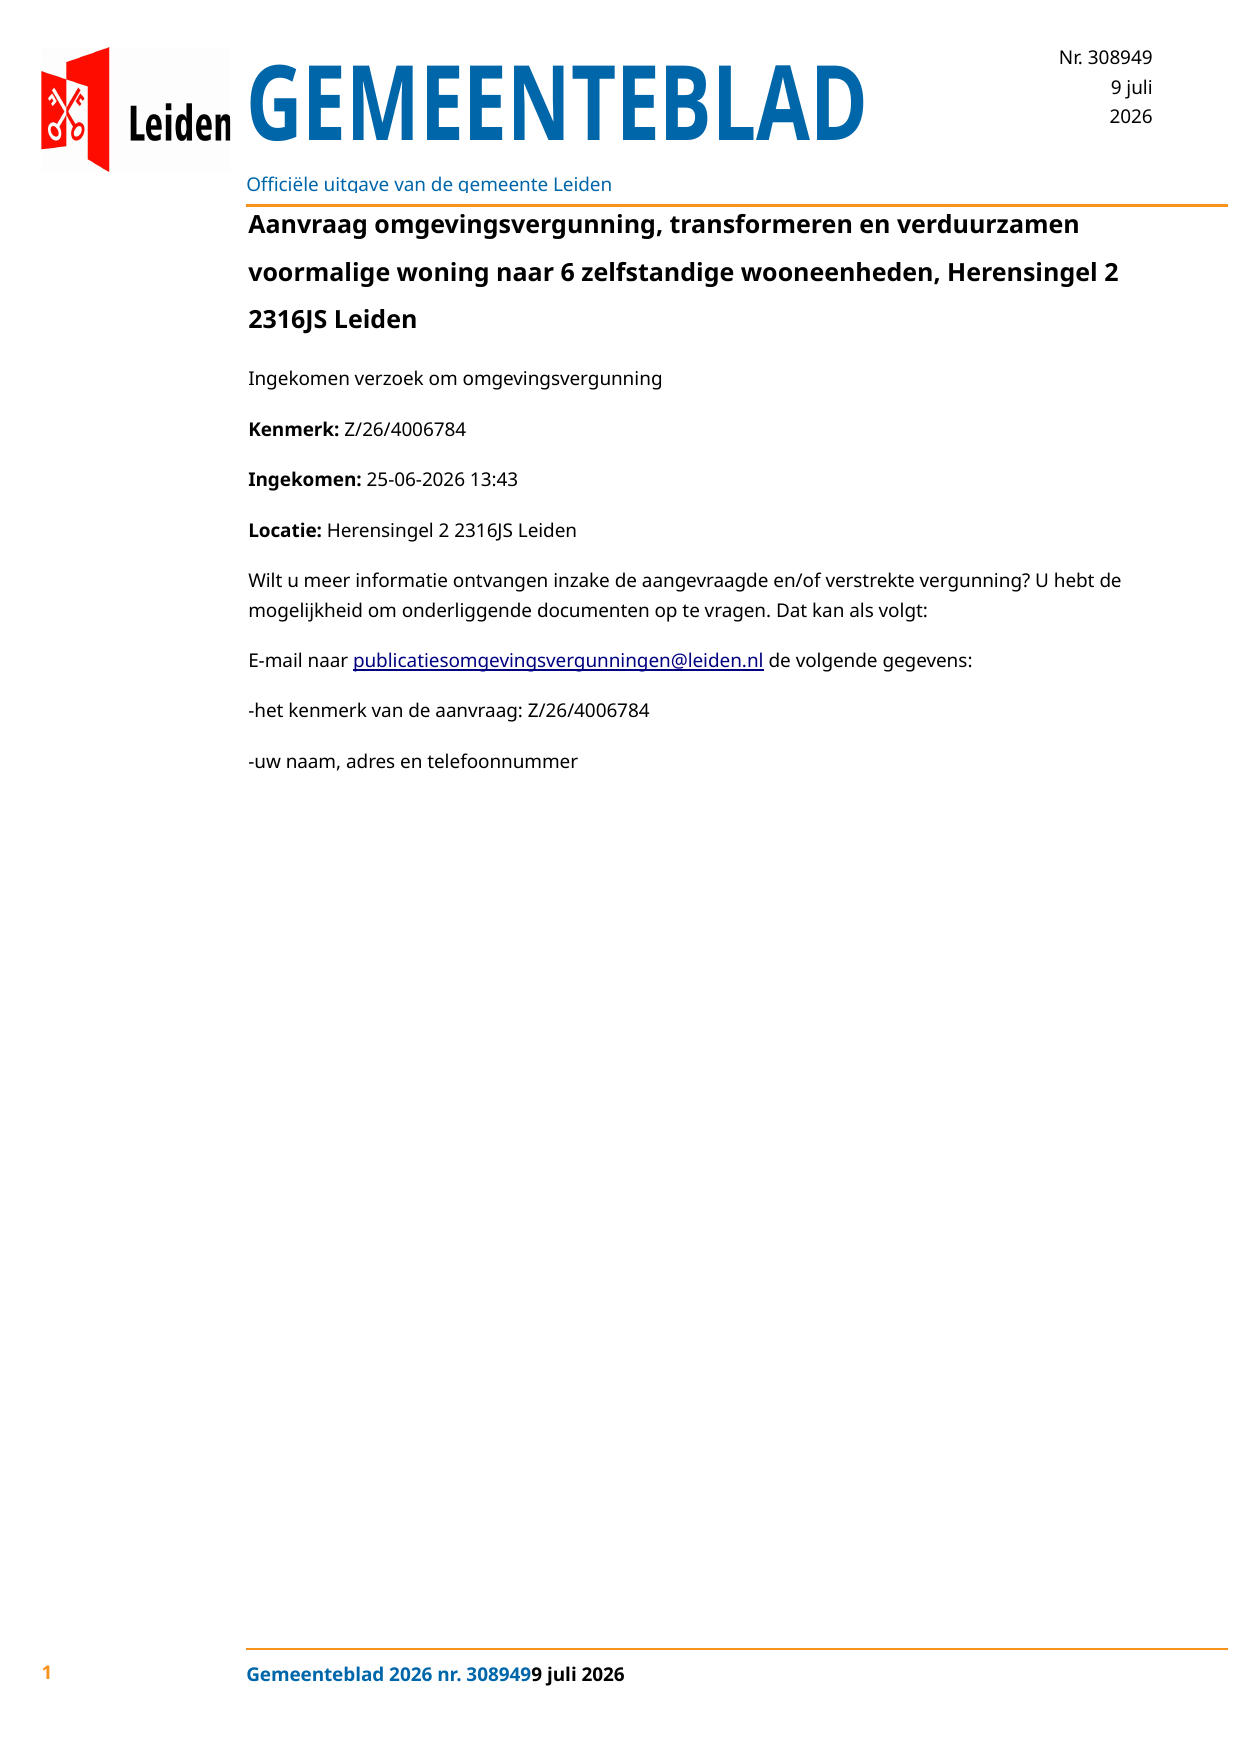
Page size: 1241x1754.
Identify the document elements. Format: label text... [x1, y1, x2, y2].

text Locatie: Herensingel 2 2316JS Leiden [248, 517, 1152, 542]
text Ingekomen: 25-06-2026 13:43 [248, 466, 1152, 492]
picture [41, 47, 231, 172]
text -uw naam, adres en telefoonnummer [248, 748, 1152, 774]
text E-mail naar publicatiesomgevingsvergunningen@leiden.nl de volgende gegevens: [248, 647, 1152, 673]
text Ingekomen verzoek om omgevingsvergunning [248, 366, 1152, 391]
text Wilt u meer informatie ontvangen inzake de aangevraagde en/of verstrekte vergunning? U hebt de mogelijkheid om onderliggende documenten op te vragen. Dat kan als volgt: [248, 567, 1152, 622]
text -het kenmerk van de aanvraag: Z/26/4006784 [248, 698, 1152, 723]
text Kenmerk: Z/26/4006784 [248, 416, 1152, 442]
text Aanvraag omgevingsvergunning, transformeren en verduurzamen voormalige woning naar 6 zelfstandige wooneenheden, Herensingel 2 2316JS Leiden [248, 207, 1152, 336]
